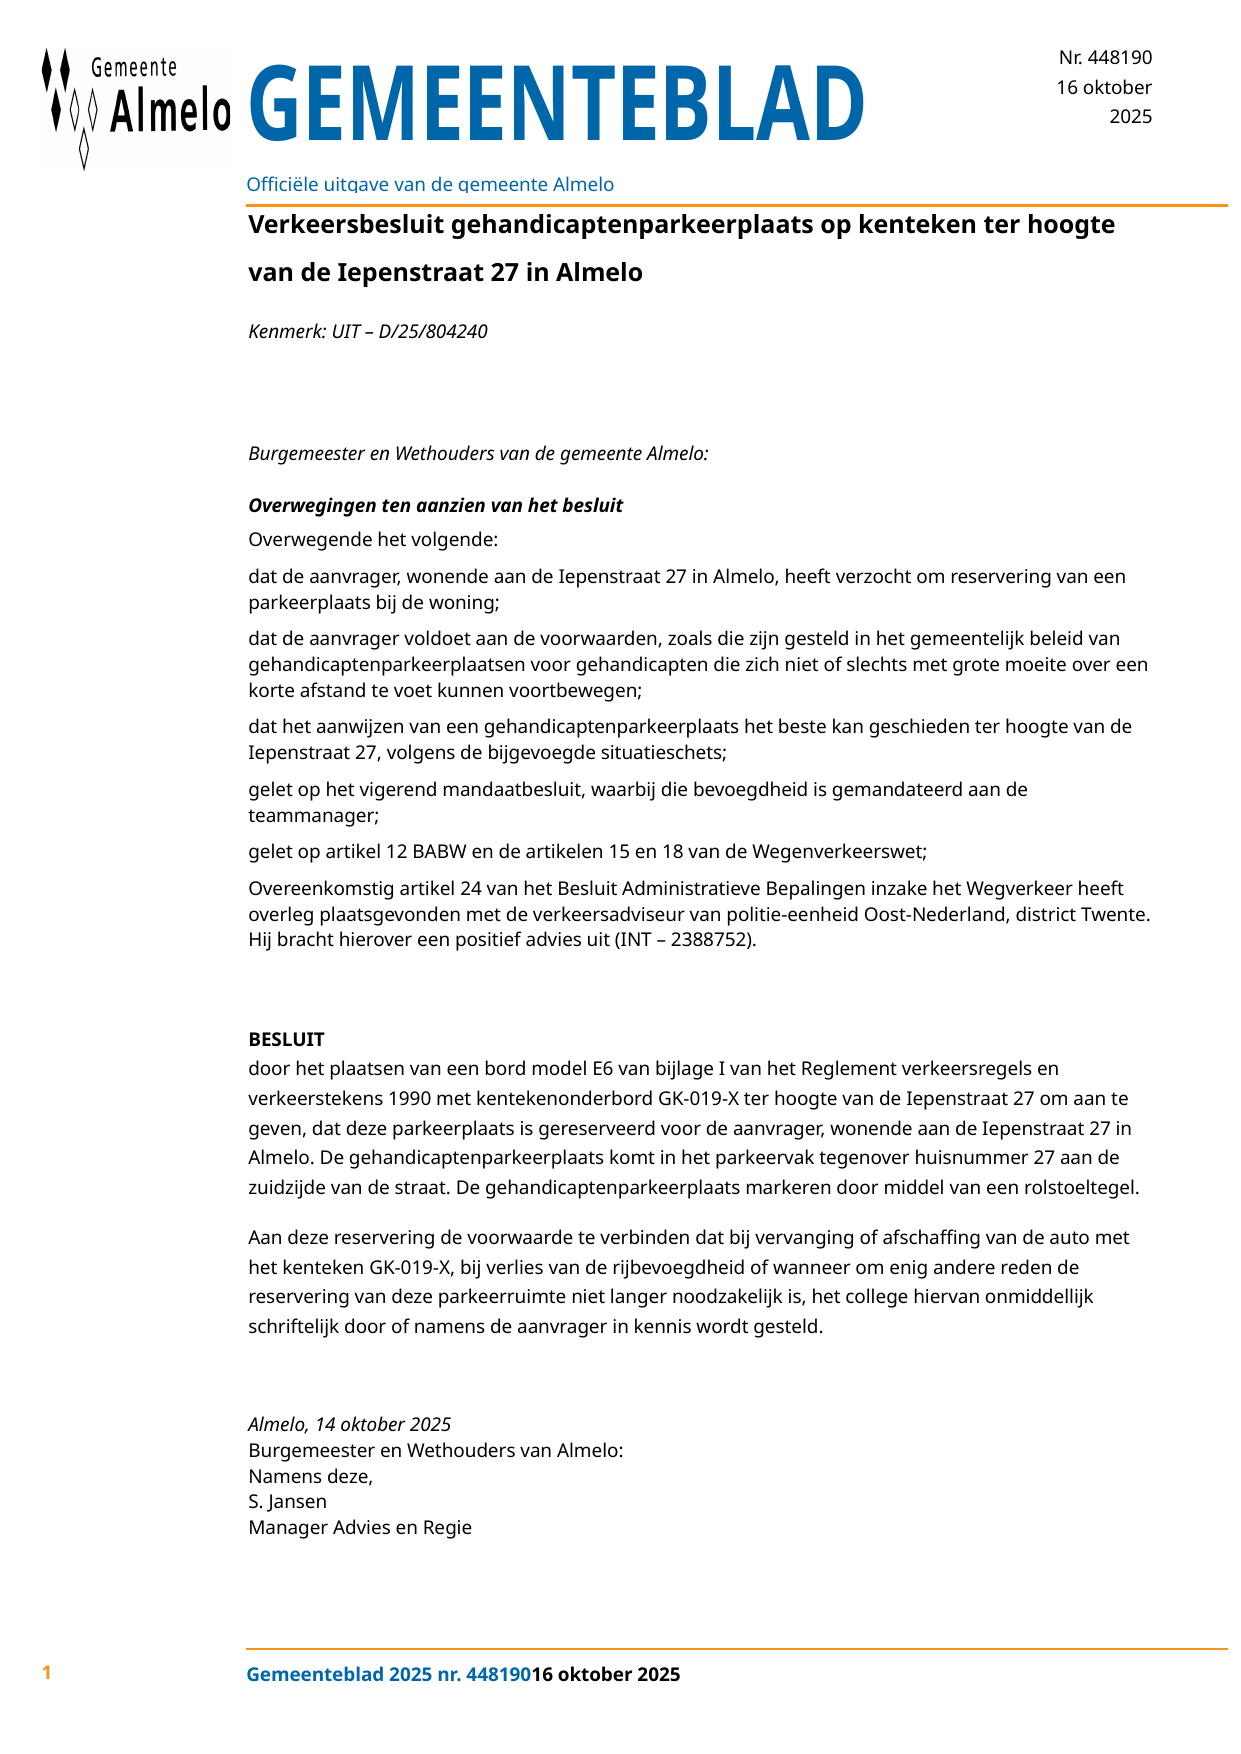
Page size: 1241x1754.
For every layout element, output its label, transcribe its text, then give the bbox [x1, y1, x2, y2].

text Manager Advies en Regie [248, 1514, 1152, 1540]
text dat de aanvrager voldoet aan de voorwaarden, zoals die zijn gesteld in het gemeentelijk beleid van gehandicaptenparkeerplaatsen voor gehandicapten die zich niet of slechts met grote moeite over een korte afstand te voet kunnen voortbewegen; [248, 626, 1152, 703]
text dat het aanwijzen van een gehandicaptenparkeerplaats het beste kan geschieden ter hoogte van de Iepenstraat 27, volgens de bijgevoegde situatieschets; [248, 714, 1152, 765]
text Overwegende het volgende: [248, 527, 1152, 552]
text Burgemeester en Wethouders van de gemeente Almelo: [248, 440, 1152, 465]
text S. Jansen [248, 1488, 1152, 1514]
text door het plaatsen van een bord model E6 van bijlage I van het Reglement verkeersregels en verkeerstekens 1990 met kentekenonderbord GK-019-X ter hoogte van de Iepenstraat 27 om aan te geven, dat deze parkeerplaats is gereserveerd voor de aanvrager, wonende aan de Iepenstraat 27 in Almelo. De gehandicaptenparkeerplaats komt in het parkeervak tegenover huisnummer 27 aan de zuidzijde van de straat. De gehandicaptenparkeerplaats markeren door middel van een rolstoeltegel. [248, 1056, 1152, 1200]
text Namens deze, [248, 1463, 1152, 1488]
text Overwegingen ten aanzien van het besluit [248, 492, 1152, 518]
picture [41, 47, 231, 172]
text Kenmerk: UIT – D/25/804240 [248, 318, 1152, 344]
text BESLUIT [248, 1026, 1152, 1052]
text Aan deze reservering de voorwaarde te verbinden dat bij vervanging of afschaffing van de auto met het kenteken GK-019-X, bij verlies van de rijbevoegdheid of wanneer om enig andere reden de reservering van deze parkeerruimte niet langer noodzakelijk is, het college hiervan onmiddellijk schriftelijk door of namens de aanvrager in kennis wordt gesteld. [248, 1224, 1152, 1339]
text gelet op artikel 12 BABW en de artikelen 15 en 18 van de Wegenverkeerswet; [248, 838, 1152, 864]
text Verkeersbesluit gehandicaptenparkeerplaats op kenteken ter hoogte van de Iepenstraat 27 in Almelo [248, 207, 1152, 288]
text gelet op het vigerend mandaatbesluit, waarbij die bevoegdheid is gemandateerd aan de teammanager; [248, 776, 1152, 828]
text dat de aanvrager, wonende aan de Iepenstraat 27 in Almelo, heeft verzocht om reservering van een parkeerplaats bij de woning; [248, 563, 1152, 615]
text Overeenkomstig artikel 24 van het Besluit Administratieve Bepalingen inzake het Wegverkeer heeft overleg plaatsgevonden met de verkeersadviseur van politie-eenheid Oost-Nederland, district Twente. Hij bracht hierover een positief advies uit (INT – 2388752). [248, 875, 1152, 952]
text Burgemeester en Wethouders van Almelo: [248, 1437, 1152, 1463]
text Almelo, 14 oktober 2025 [248, 1411, 1152, 1437]
